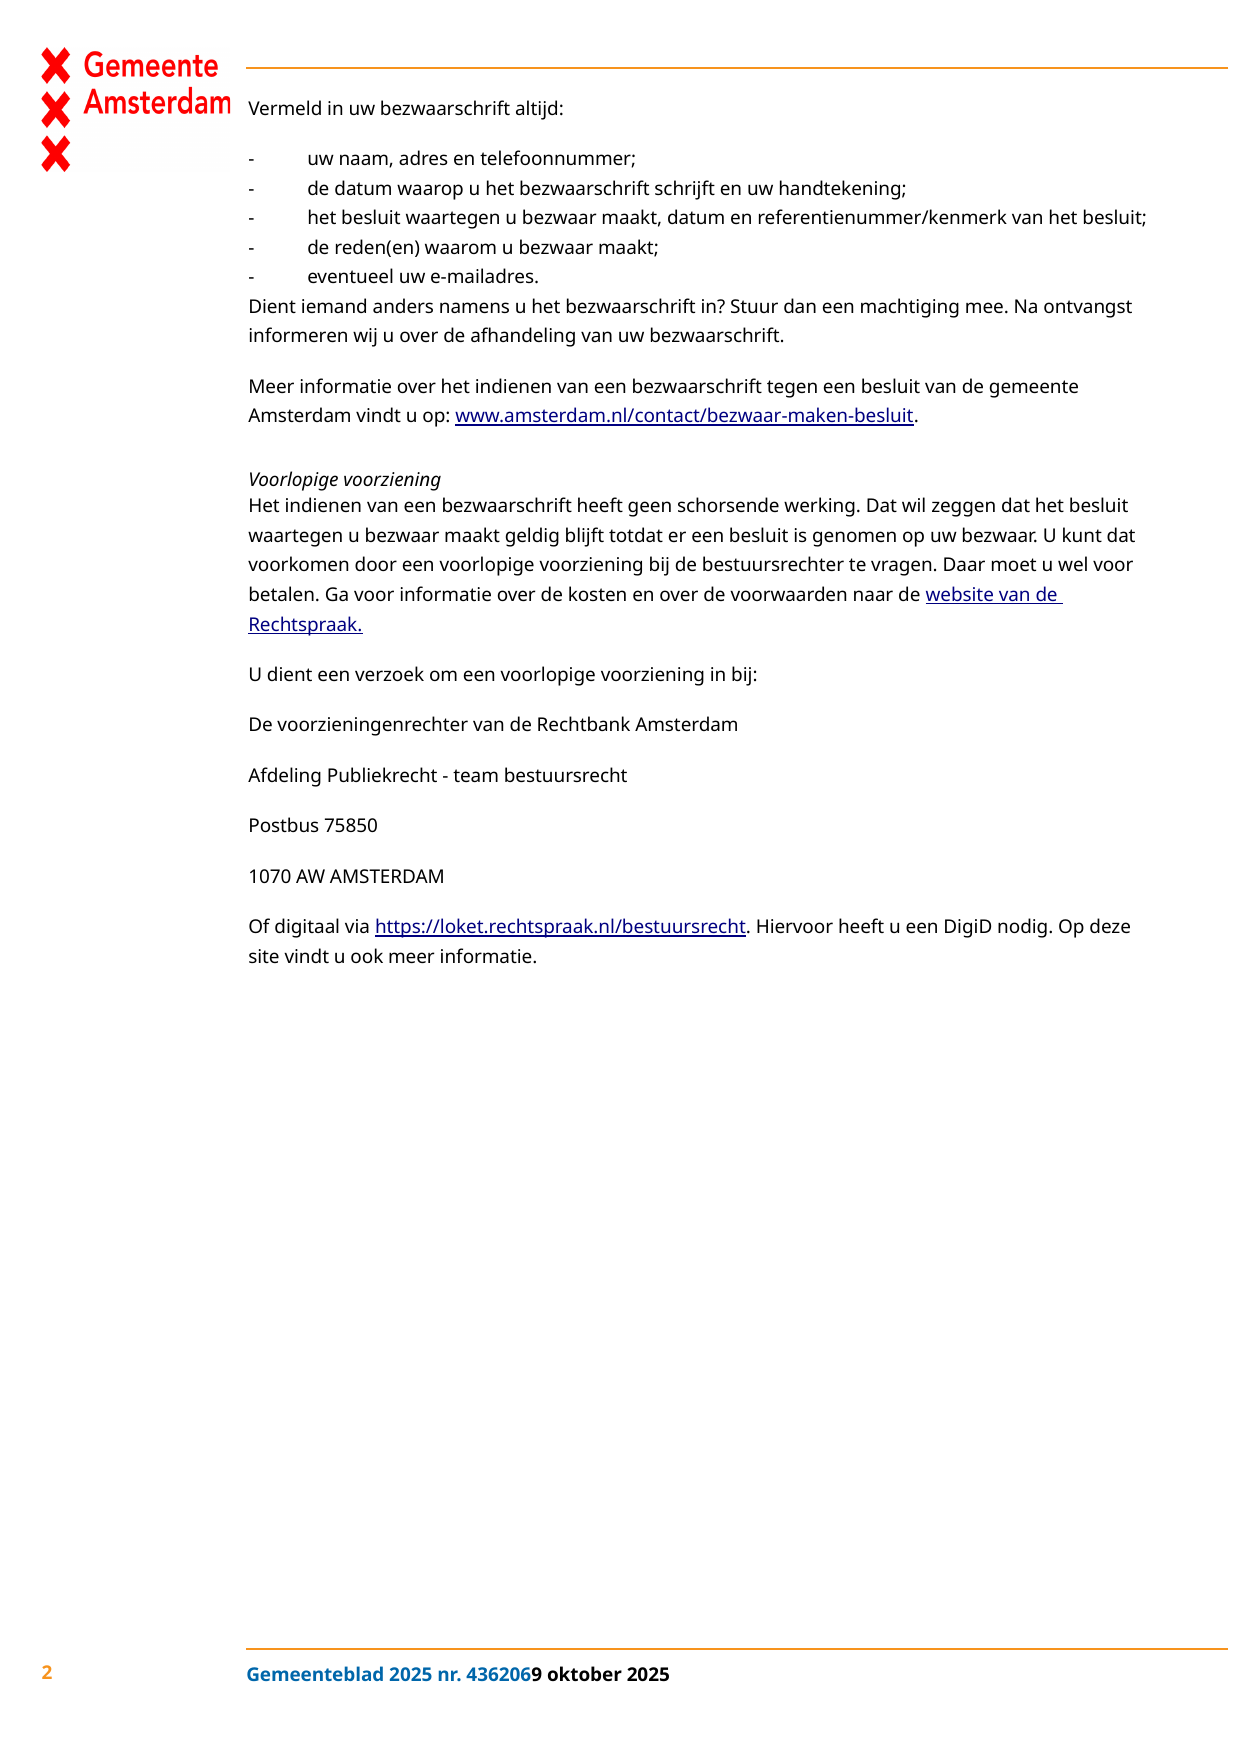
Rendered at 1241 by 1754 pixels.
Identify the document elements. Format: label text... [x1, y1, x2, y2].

list eventueel uw e-mailadres. [248, 263, 1152, 289]
text Of digitaal via https://loket.rechtspraak.nl/bestuursrecht. Hiervoor heeft u een DigiD nodig. Op deze site vindt u ook meer informatie. [248, 913, 1152, 968]
text U dient een verzoek om een voorlopige voorziening in bij: [248, 661, 1152, 687]
text Postbus 75850 [248, 812, 1152, 838]
text Meer informatie over het indienen van een bezwaarschrift tegen een besluit van de gemeente Amsterdam vindt u op: www.amsterdam.nl/contact/bezwaar-maken-besluit. [248, 373, 1152, 428]
text 1070 AW AMSTERDAM [248, 863, 1152, 888]
text Vermeld in uw bezwaarschrift altijd: [248, 95, 1152, 121]
list de datum waarop u het bezwaarschrift schrijft en uw handtekening; [248, 175, 1152, 201]
text Het indienen van een bezwaarschrift heeft geen schorsende werking. Dat wil zeggen dat het besluit waartegen u bezwaar maakt geldig blijft totdat er een besluit is genomen op uw bezwaar. U kunt dat voorkomen door een voorlopige voorziening bij de bestuursrechter te vragen. Daar moet u wel voor betalen. Ga voor informatie over de kosten en over de voorwaarden naar de website van de Rechtspraak. [248, 492, 1152, 636]
text De voorzieningenrechter van de Rechtbank Amsterdam [248, 712, 1152, 737]
list de reden(en) waarom u bezwaar maakt; [248, 234, 1152, 260]
list uw naam, adres en telefoonnummer; [248, 145, 1152, 171]
list het besluit waartegen u bezwaar maakt, datum en referentienummer/kenmerk van het besluit; [248, 204, 1152, 230]
picture [41, 47, 231, 172]
text Voorlopige voorziening [248, 467, 1152, 492]
text Afdeling Publiekrecht - team bestuursrecht [248, 762, 1152, 788]
text Dient iemand anders namens u het bezwaarschrift in? Stuur dan een machtiging mee. Na ontvangst informeren wij u over de afhandeling van uw bezwaarschrift. [248, 293, 1152, 348]
